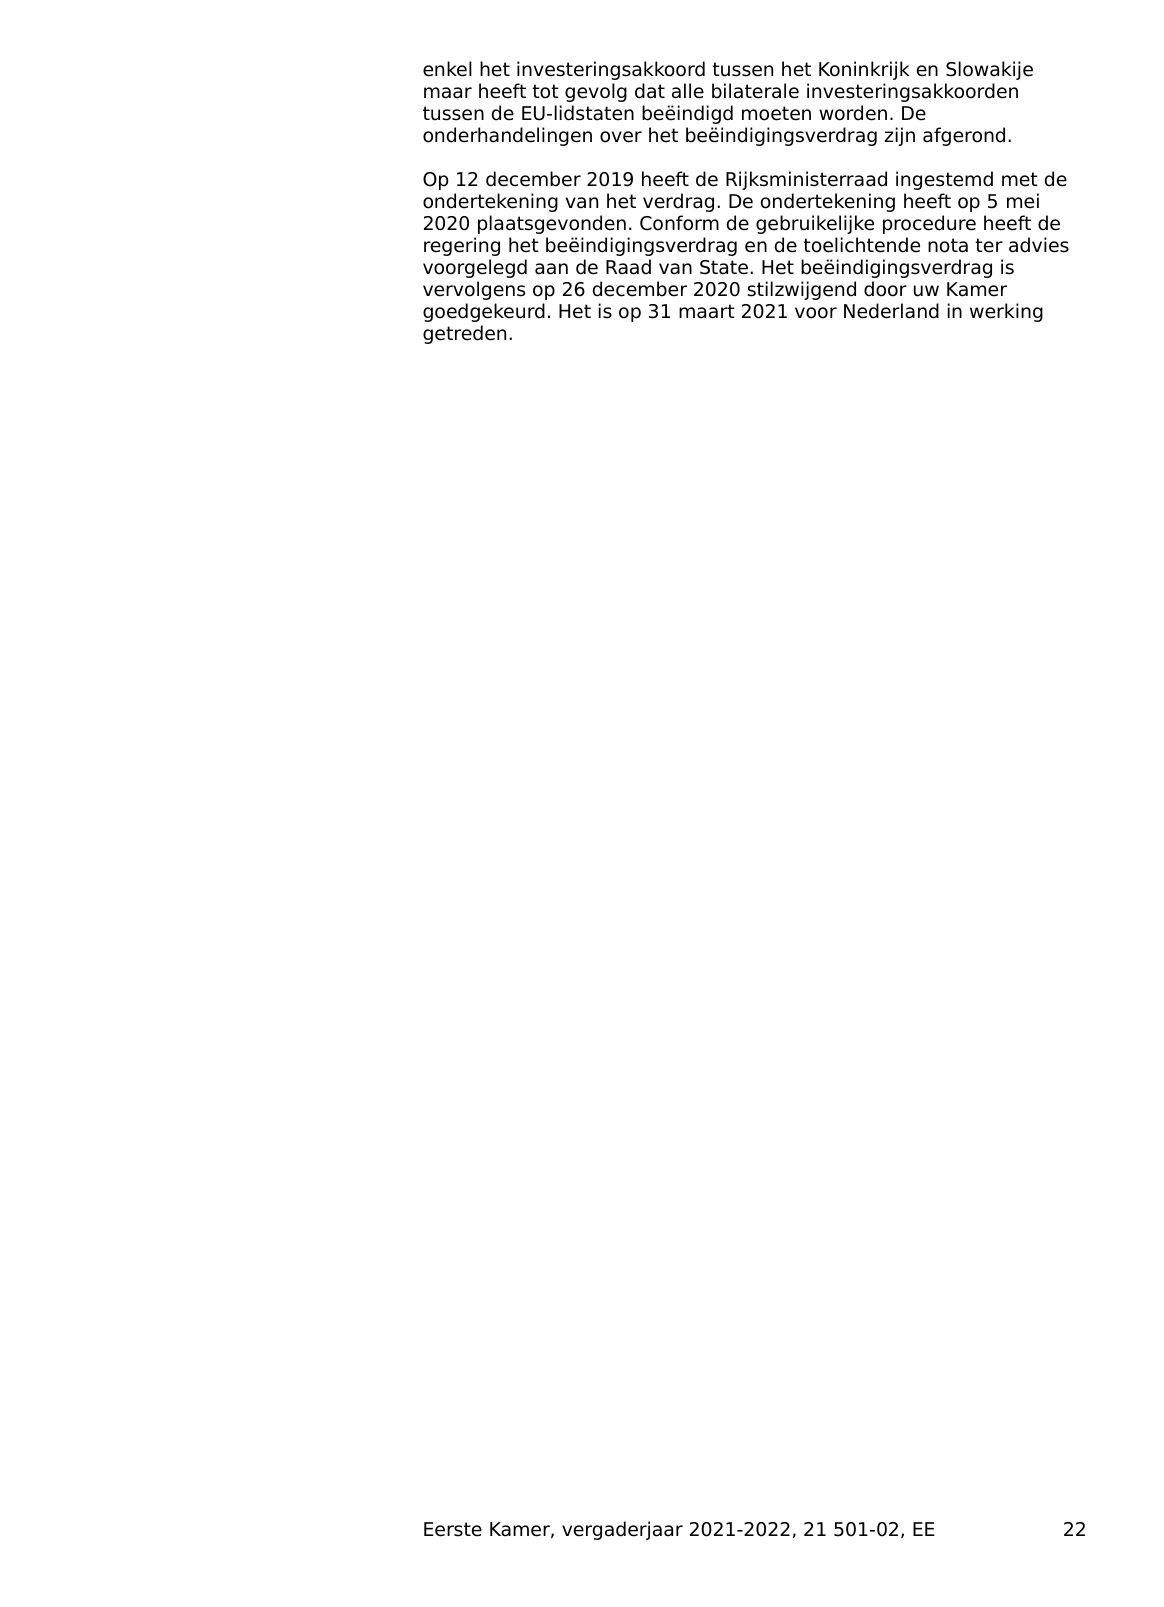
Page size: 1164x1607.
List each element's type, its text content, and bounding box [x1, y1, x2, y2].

text Op 12 december 2019 heeft de Rijksministerraad ingestemd met de ondertekening van het verdrag. De ondertekening heeft op 5 mei 2020 plaatsgevonden. Conform de gebruikelijke procedure heeft de regering het beëindigingsverdrag en de toelichtende nota ter advies voorgelegd aan de Raad van State. Het beëindigingsverdrag is vervolgens op 26 december 2020 stilzwijgend door uw Kamer goedgekeurd. Het is op 31 maart 2021 voor Nederland in werking getreden. [422, 169, 1087, 345]
text enkel het investeringsakkoord tussen het Koninkrijk en Slowakije maar heeft tot gevolg dat alle bilaterale investeringsakkoorden tussen de EU-lidstaten beëindigd moeten worden. De onderhandelingen over het beëindigingsverdrag zijn afgerond. [422, 59, 1087, 147]
